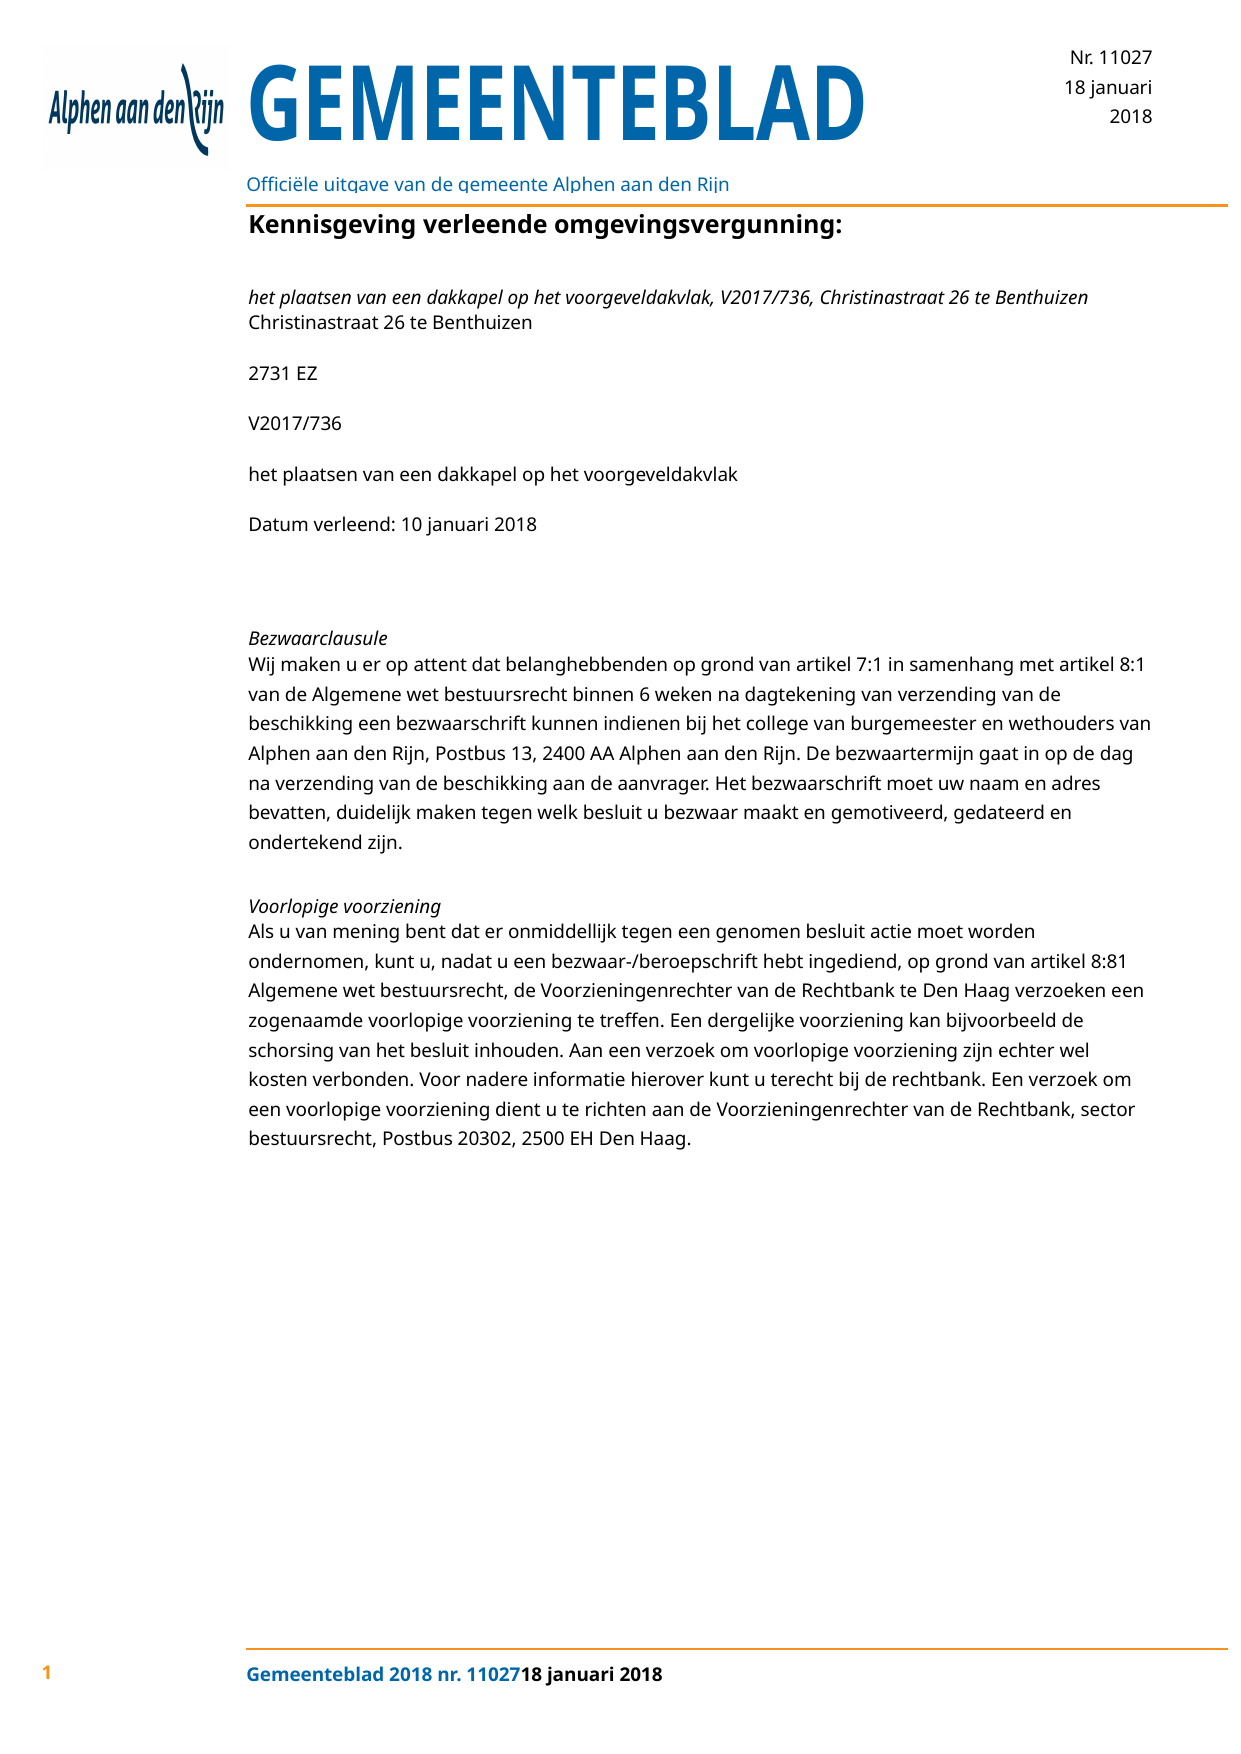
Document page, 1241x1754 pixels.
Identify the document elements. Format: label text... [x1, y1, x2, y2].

text het plaatsen van een dakkapel op het voorgeveldakvlak, V2017/736, Christinastraat 26 te Benthuizen [248, 284, 1152, 309]
text Christinastraat 26 te Benthuizen [248, 309, 1152, 335]
text Bezwaarclausule [248, 626, 1152, 651]
text het plaatsen van een dakkapel op het voorgeveldakvlak [248, 461, 1152, 487]
picture [41, 47, 231, 172]
text Datum verleend: 10 januari 2018 [248, 511, 1152, 537]
text Voorlopige voorziening [248, 893, 1152, 918]
text Kennisgeving verleende omgevingsvergunning: [248, 207, 1152, 241]
text V2017/736 [248, 410, 1152, 436]
text Als u van mening bent dat er onmiddellijk tegen een genomen besluit actie moet worden ondernomen, kunt u, nadat u een bezwaar-/beroepschrift hebt ingediend, op grond van artikel 8:81 Algemene wet bestuursrecht, de Voorzieningenrechter van de Rechtbank te Den Haag verzoeken een zogenaamde voorlopige voorziening te treffen. Een dergelijke voorziening kan bijvoorbeeld de schorsing van het besluit inhouden. Aan een verzoek om voorlopige voorziening zijn echter wel kosten verbonden. Voor nadere informatie hierover kunt u terecht bij de rechtbank. Een verzoek om een voorlopige voorziening dient u te richten aan de Voorzieningenrechter van de Rechtbank, sector bestuursrecht, Postbus 20302, 2500 EH Den Haag. [248, 918, 1152, 1151]
text 2731 EZ [248, 360, 1152, 386]
text Wij maken u er op attent dat belanghebbenden op grond van artikel 7:1 in samenhang met artikel 8:1 van de Algemene wet bestuursrecht binnen 6 weken na dagtekening van verzending van de beschikking een bezwaarschrift kunnen indienen bij het college van burgemeester en wethouders van Alphen aan den Rijn, Postbus 13, 2400 AA Alphen aan den Rijn. De bezwaartermijn gaat in op de dag na verzending van de beschikking aan de aanvrager. Het bezwaarschrift moet uw naam en adres bevatten, duidelijk maken tegen welk besluit u bezwaar maakt en gemotiveerd, gedateerd en ondertekend zijn. [248, 651, 1152, 854]
